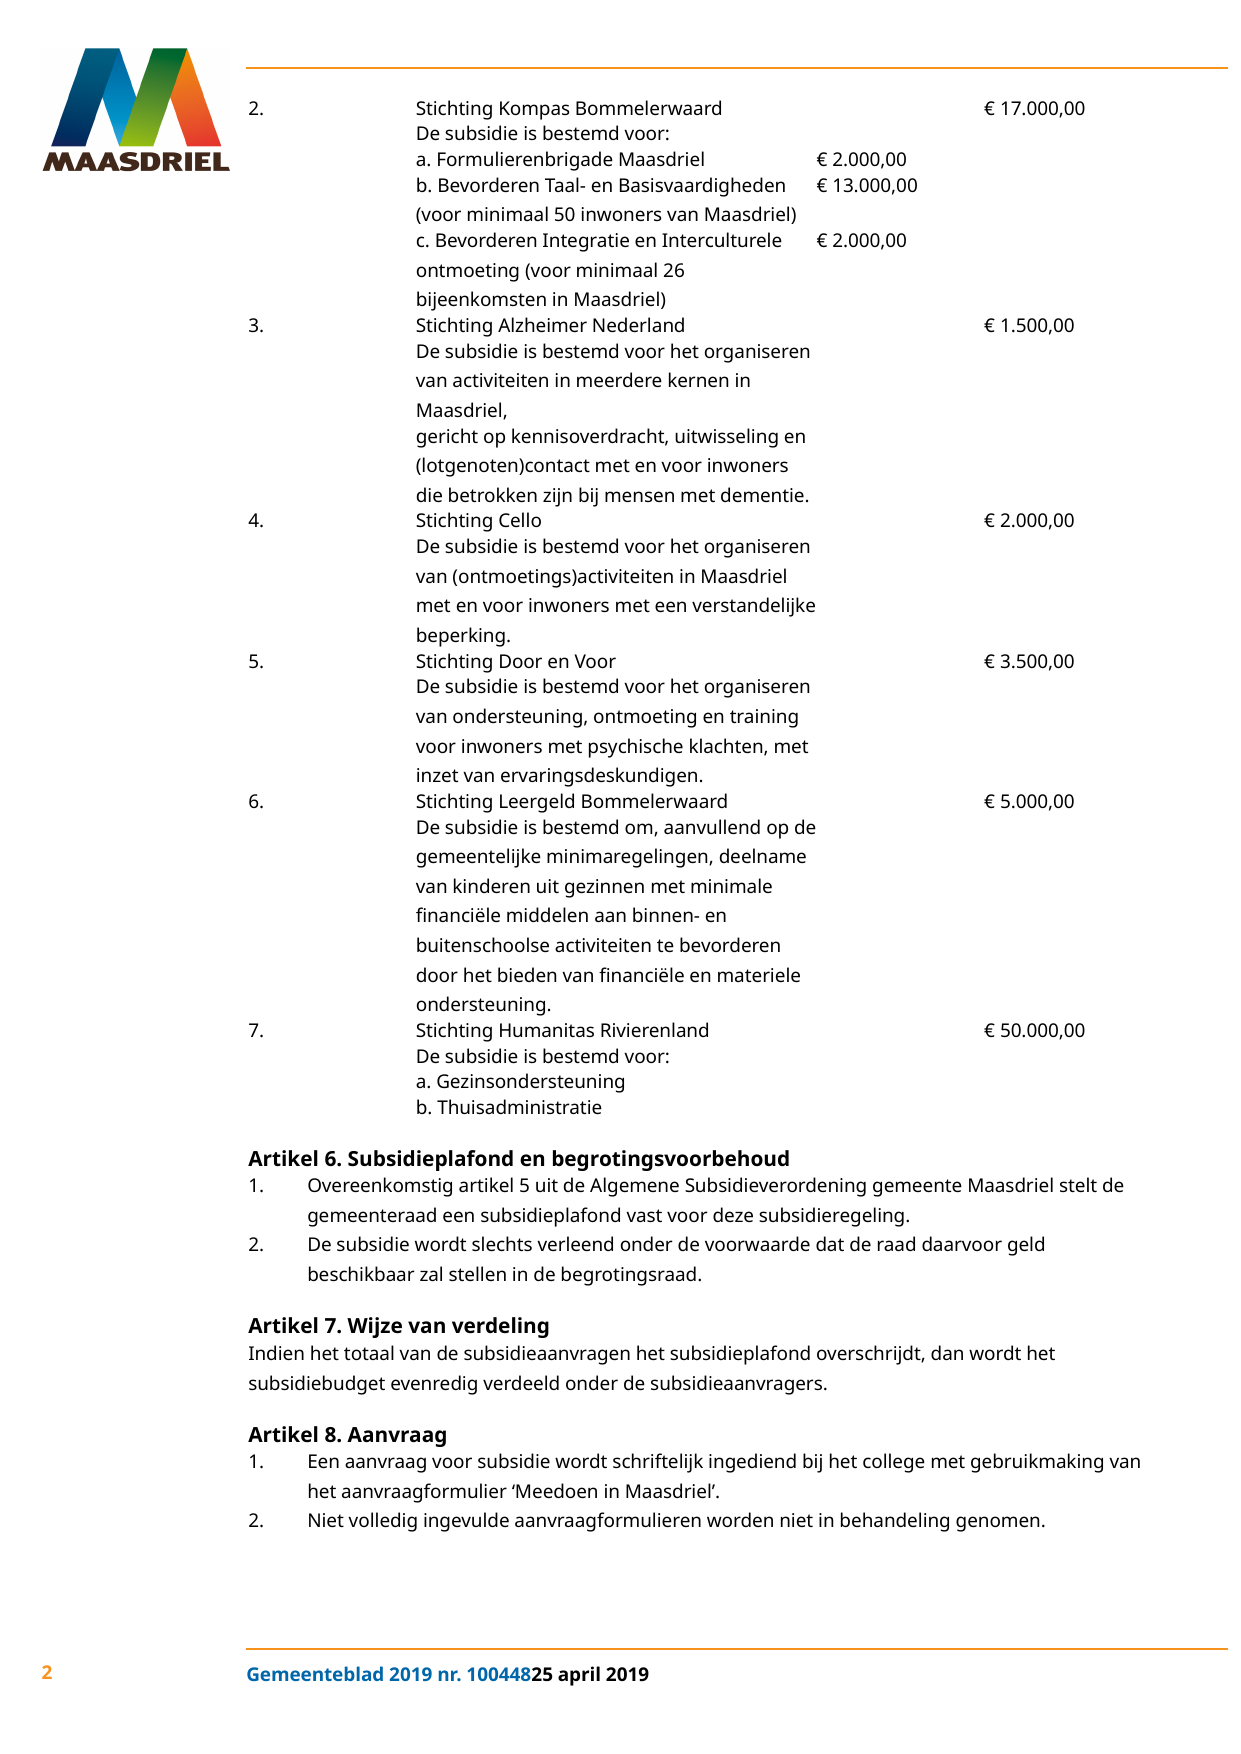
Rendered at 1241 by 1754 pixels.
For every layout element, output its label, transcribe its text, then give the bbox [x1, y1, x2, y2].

table_cell € 50.000,00 [984, 1017, 1152, 1043]
table_cell € 3.500,00 [984, 648, 1152, 674]
table_cell Stichting Leergeld Bommelerwaard [416, 788, 816, 814]
table_cell € 1.500,00 [984, 312, 1152, 338]
table_cell [248, 338, 416, 423]
table_cell a. Gezinsondersteuning [416, 1069, 816, 1094]
table_cell € 17.000,00 [984, 95, 1152, 121]
table_cell 3. [248, 312, 416, 338]
table_cell [816, 534, 984, 648]
table_cell [816, 338, 984, 423]
table_cell [984, 172, 1152, 227]
table_cell 2. [248, 95, 416, 121]
table_cell [248, 674, 416, 788]
table_cell [816, 648, 984, 674]
table_cell De subsidie is bestemd voor: [416, 1043, 816, 1068]
table_cell [816, 674, 984, 788]
table_cell € 2.000,00 [984, 508, 1152, 533]
table_cell € 2.000,00 [816, 227, 984, 312]
list De subsidie wordt slechts verleend onder de voorwaarde dat de raad daarvoor geld beschikbaar zal stellen in de begrotingsraad. [248, 1232, 1152, 1287]
table_cell [248, 814, 416, 1017]
table_cell [984, 1069, 1152, 1094]
table_cell [816, 1094, 984, 1120]
table_cell [984, 674, 1152, 788]
list Niet volledig ingevulde aanvraagformulieren worden niet in behandeling genomen. [248, 1508, 1152, 1533]
table_cell Stichting Alzheimer Nederland [416, 312, 816, 338]
table_cell [984, 1043, 1152, 1068]
table_cell [248, 1069, 416, 1094]
list Overeenkomstig artikel 5 uit de Algemene Subsidieverordening gemeente Maasdriel stelt de gemeenteraad een subsidieplafond vast voor deze subsidieregeling. [248, 1172, 1152, 1228]
table_cell [984, 423, 1152, 508]
table_cell gericht op kennisoverdracht, uitwisseling en (lotgenoten)contact met en voor inwoners die betrokken zijn bij mensen met dementie. [416, 423, 816, 508]
table_cell De subsidie is bestemd om, aanvullend op de gemeentelijke minimaregelingen, deelname van kinderen uit gezinnen met minimale financiële middelen aan binnen- en buitenschoolse activiteiten te bevorderen door het bieden van financiële en materiele ondersteuning. [416, 814, 816, 1017]
table_cell 4. [248, 508, 416, 533]
table_cell € 13.000,00 [816, 172, 984, 227]
table_cell [984, 146, 1152, 172]
table_cell [248, 146, 416, 172]
table_cell c. Bevorderen Integratie en Interculturele ontmoeting (voor minimaal 26 bijeenkomsten in Maasdriel) [416, 227, 816, 312]
table_cell 5. [248, 648, 416, 674]
table_cell [248, 1094, 416, 1120]
table_cell [816, 508, 984, 533]
table_cell € 2.000,00 [816, 146, 984, 172]
table_cell b. Bevorderen Taal- en Basisvaardigheden (voor minimaal 50 inwoners van Maasdriel) [416, 172, 816, 227]
table_cell [816, 95, 984, 121]
table_cell De subsidie is bestemd voor het organiseren van (ontmoetings)activiteiten in Maasdriel met en voor inwoners met een verstandelijke beperking. [416, 534, 816, 648]
table_cell Stichting Kompas Bommelerwaard [416, 95, 816, 121]
table_cell € 5.000,00 [984, 788, 1152, 814]
table_cell 6. [248, 788, 416, 814]
table_cell [248, 1043, 416, 1068]
table_cell [816, 1017, 984, 1043]
table_cell Stichting Cello [416, 508, 816, 533]
table_cell [984, 814, 1152, 1017]
table_cell [816, 121, 984, 146]
text Artikel 6. Subsidieplafond en begrotingsvoorbehoud [248, 1144, 1152, 1172]
table_cell [816, 423, 984, 508]
table_cell [816, 1069, 984, 1094]
table_cell [248, 172, 416, 227]
table_cell a. Formulierenbrigade Maasdriel [416, 146, 816, 172]
table_cell [816, 1043, 984, 1068]
table_cell [248, 423, 416, 508]
table_cell [816, 814, 984, 1017]
table_cell [816, 312, 984, 338]
text Artikel 7. Wijze van verdeling [248, 1312, 1152, 1340]
table_cell De subsidie is bestemd voor: [416, 121, 816, 146]
table_cell De subsidie is bestemd voor het organiseren van ondersteuning, ontmoeting en training voor inwoners met psychische klachten, met inzet van ervaringsdeskundigen. [416, 674, 816, 788]
table_cell [816, 788, 984, 814]
table_cell [984, 121, 1152, 146]
table_cell [984, 1094, 1152, 1120]
table_cell [248, 227, 416, 312]
table_cell [984, 534, 1152, 648]
table_cell De subsidie is bestemd voor het organiseren van activiteiten in meerdere kernen in Maasdriel, [416, 338, 816, 423]
table_cell Stichting Humanitas Rivierenland [416, 1017, 816, 1043]
table_cell [248, 534, 416, 648]
table_cell 7. [248, 1017, 416, 1043]
table_cell Stichting Door en Voor [416, 648, 816, 674]
table_cell [248, 121, 416, 146]
text Artikel 8. Aanvraag [248, 1420, 1152, 1448]
text Indien het totaal van de subsidieaanvragen het subsidieplafond overschrijdt, dan wordt het subsidiebudget evenredig verdeeld onder de subsidieaanvragers. [248, 1340, 1152, 1395]
list Een aanvraag voor subsidie wordt schriftelijk ingediend bij het college met gebruikmaking van het aanvraagformulier ‘Meedoen in Maasdriel’. [248, 1448, 1152, 1504]
table_cell [984, 227, 1152, 312]
table_cell [984, 338, 1152, 423]
table_cell b. Thuisadministratie [416, 1094, 816, 1120]
picture [41, 47, 231, 172]
